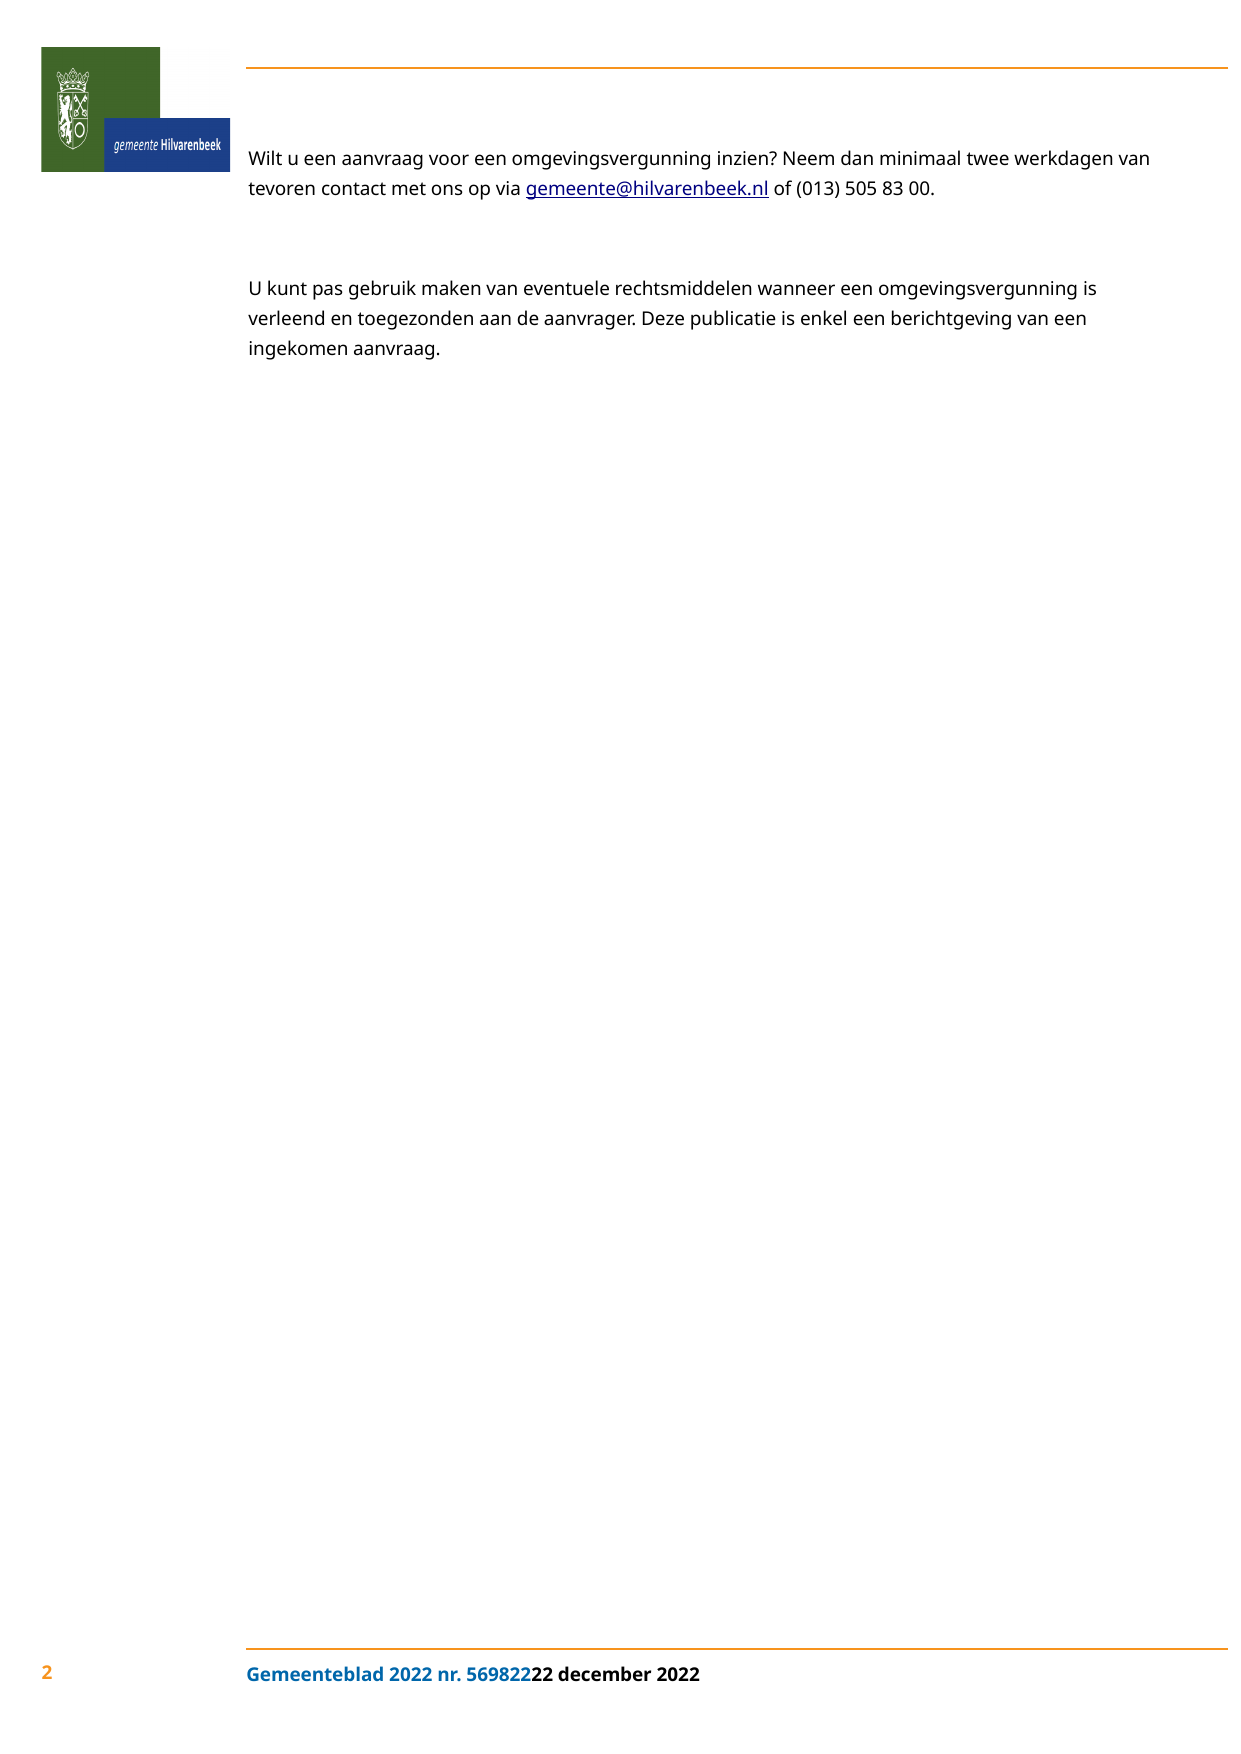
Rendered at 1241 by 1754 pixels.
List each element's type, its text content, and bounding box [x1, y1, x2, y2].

text U kunt pas gebruik maken van eventuele rechtsmiddelen wanneer een omgevingsvergunning is verleend en toegezonden aan de aanvrager. Deze publicatie is enkel een berichtgeving van een ingekomen aanvraag. [248, 276, 1152, 361]
text Wilt u een aanvraag voor een omgevingsvergunning inzien? Neem dan minimaal twee werkdagen van tevoren contact met ons op via gemeente@hilvarenbeek.nl of (013) 505 83 00. [248, 145, 1152, 201]
picture [41, 47, 231, 172]
